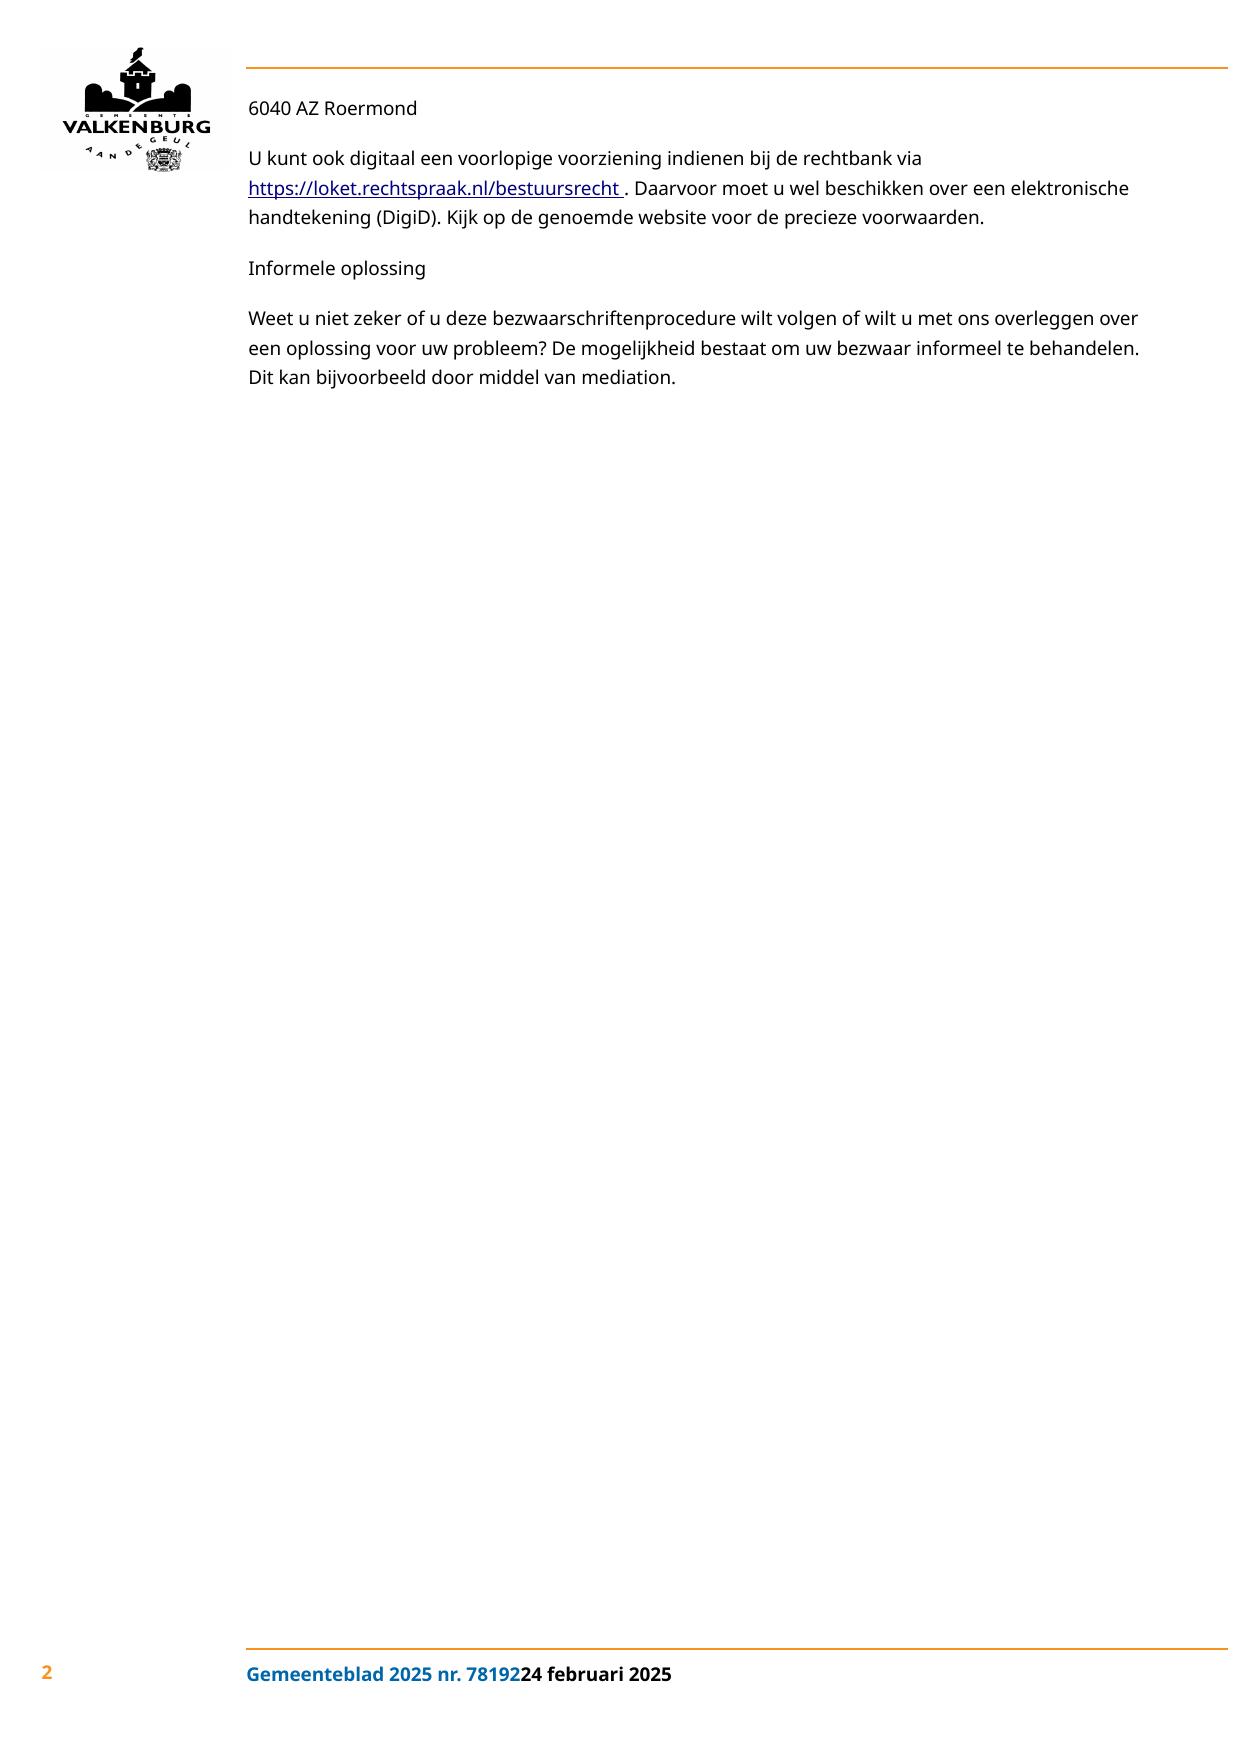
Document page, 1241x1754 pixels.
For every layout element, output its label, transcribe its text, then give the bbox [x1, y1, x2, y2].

text U kunt ook digitaal een voorlopige voorziening indienen bij de rechtbank via https://loket.rechtspraak.nl/bestuursrecht . Daarvoor moet u wel beschikken over een elektronische handtekening (DigiD). Kijk op de genoemde website voor de precieze voorwaarden. [248, 145, 1152, 230]
text Informele oplossing [248, 255, 1152, 281]
text 6040 AZ Roermond [248, 95, 1152, 121]
picture [41, 47, 231, 172]
text Weet u niet zeker of u deze bezwaarschriftenprocedure wilt volgen of wilt u met ons overleggen over een oplossing voor uw probleem? De mogelijkheid bestaat om uw bezwaar informeel te behandelen. Dit kan bijvoorbeeld door middel van mediation. [248, 305, 1152, 390]
